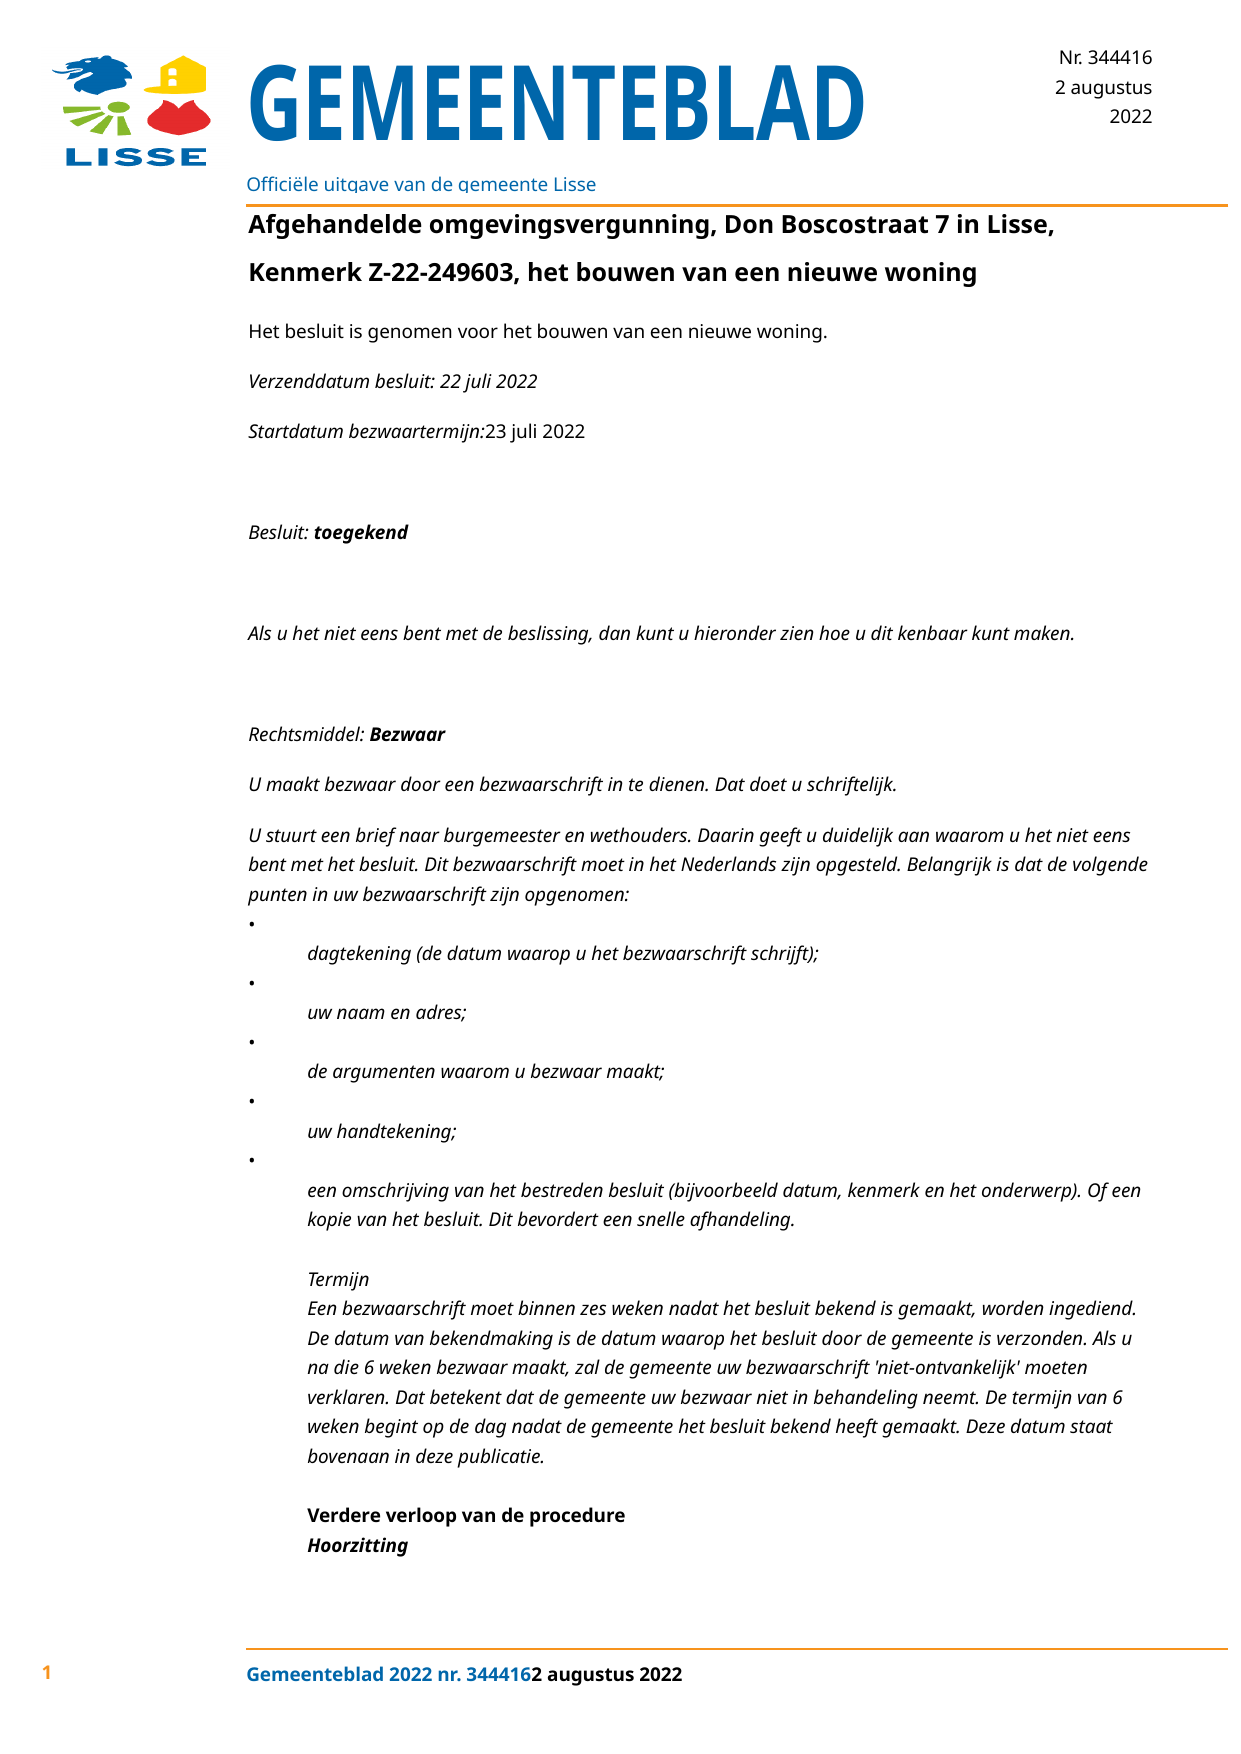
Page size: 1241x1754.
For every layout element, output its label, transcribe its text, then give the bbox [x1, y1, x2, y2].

text Verzenddatum besluit: 22 juli 2022 [248, 368, 1152, 394]
text Als u het niet eens bent met de beslissing, dan kunt u hieronder zien hoe u dit kenbaar kunt maken. [248, 620, 1152, 646]
list Verdere verloop van de procedure [248, 1502, 1152, 1528]
list Termijn [248, 1266, 1152, 1292]
list dagtekening (de datum waarop u het bezwaarschrift schrijft); [248, 940, 1152, 966]
text Rechtsmiddel: Bezwaar [248, 721, 1152, 747]
text Startdatum bezwaartermijn:23 juli 2022 [248, 419, 1152, 444]
picture [41, 47, 231, 172]
list een omschrijving van het bestreden besluit (bijvoorbeeld datum, kenmerk en het onderwerp). Of een kopie van het besluit. Dit bevordert een snelle afhandeling. [248, 1177, 1152, 1232]
text Afgehandelde omgevingsvergunning, Don Boscostraat 7 in Lisse, Kenmerk Z-22-249603, het bouwen van een nieuwe woning [248, 207, 1152, 288]
list Hoorzitting [248, 1532, 1152, 1558]
text U stuurt een brief naar burgemeester en wethouders. Daarin geeft u duidelijk aan waarom u het niet eens bent met het besluit. Dit bezwaarschrift moet in het Nederlands zijn opgesteld. Belangrijk is dat de volgende punten in uw bezwaarschrift zijn opgenomen: [248, 822, 1152, 907]
list de argumenten waarom u bezwaar maakt; [248, 1059, 1152, 1084]
list uw handtekening; [248, 1118, 1152, 1144]
list uw naam en adres; [248, 999, 1152, 1025]
text Het besluit is genomen voor het bouwen van een nieuwe woning. [248, 318, 1152, 344]
list Een bezwaarschrift moet binnen zes weken nadat het besluit bekend is gemaakt, worden ingediend. De datum van bekendmaking is de datum waarop het besluit door de gemeente is verzonden. Als u na die 6 weken bezwaar maakt, zal de gemeente uw bezwaarschrift 'niet-ontvankelijk' moeten verklaren. Dat betekent dat de gemeente uw bezwaar niet in behandeling neemt. De termijn van 6 weken begint op de dag nadat de gemeente het besluit bekend heeft gemaakt. Deze datum staat bovenaan in deze publicatie. [248, 1295, 1152, 1469]
text Besluit: toegekend [248, 519, 1152, 545]
text U maakt bezwaar door een bezwaarschrift in te dienen. Dat doet u schriftelijk. [248, 772, 1152, 797]
